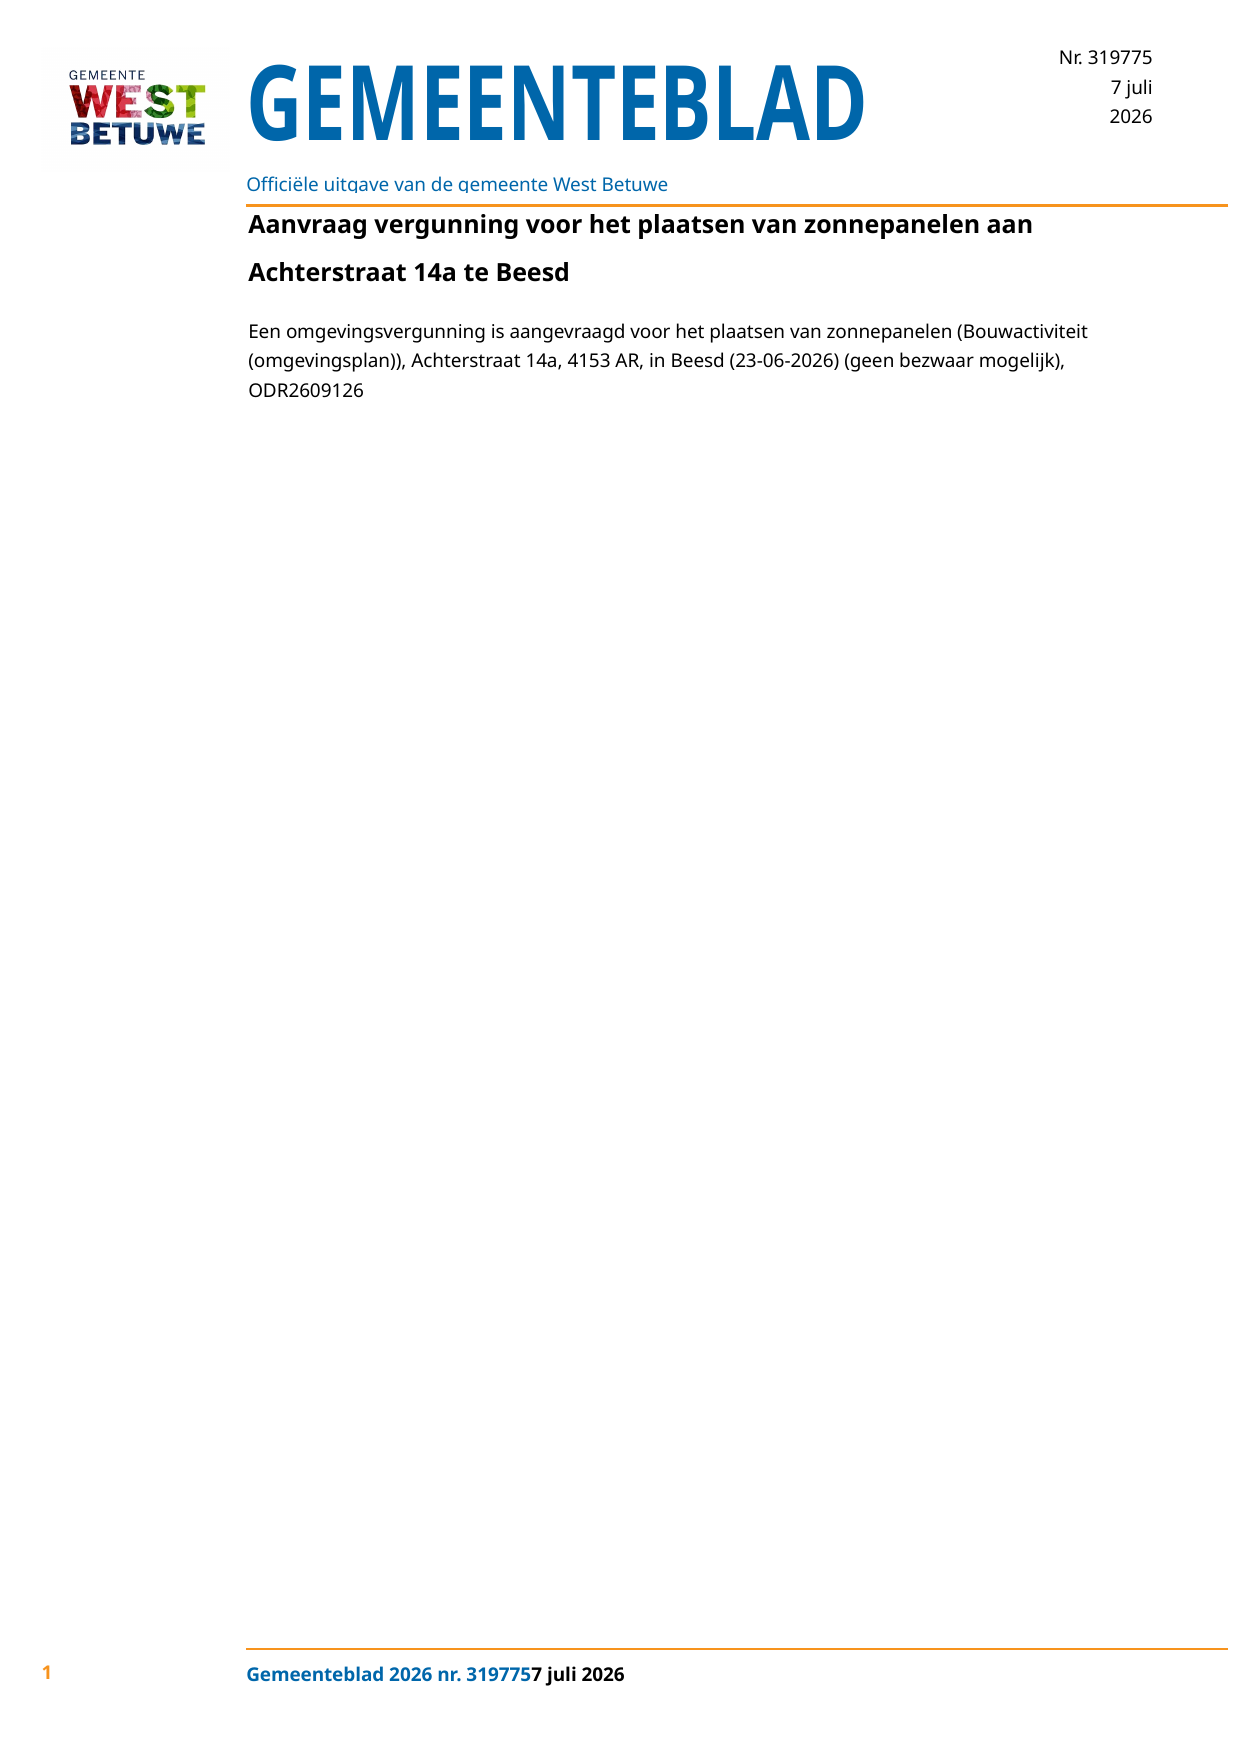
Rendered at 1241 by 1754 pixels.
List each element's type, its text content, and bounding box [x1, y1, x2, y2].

text Een omgevingsvergunning is aangevraagd voor het plaatsen van zonnepanelen (Bouwactiviteit (omgevingsplan)), Achterstraat 14a, 4153 AR, in Beesd (23-06-2026) (geen bezwaar mogelijk), ODR2609126 [248, 318, 1152, 403]
picture [41, 47, 231, 172]
text Aanvraag vergunning voor het plaatsen van zonnepanelen aan Achterstraat 14a te Beesd [248, 207, 1152, 288]
